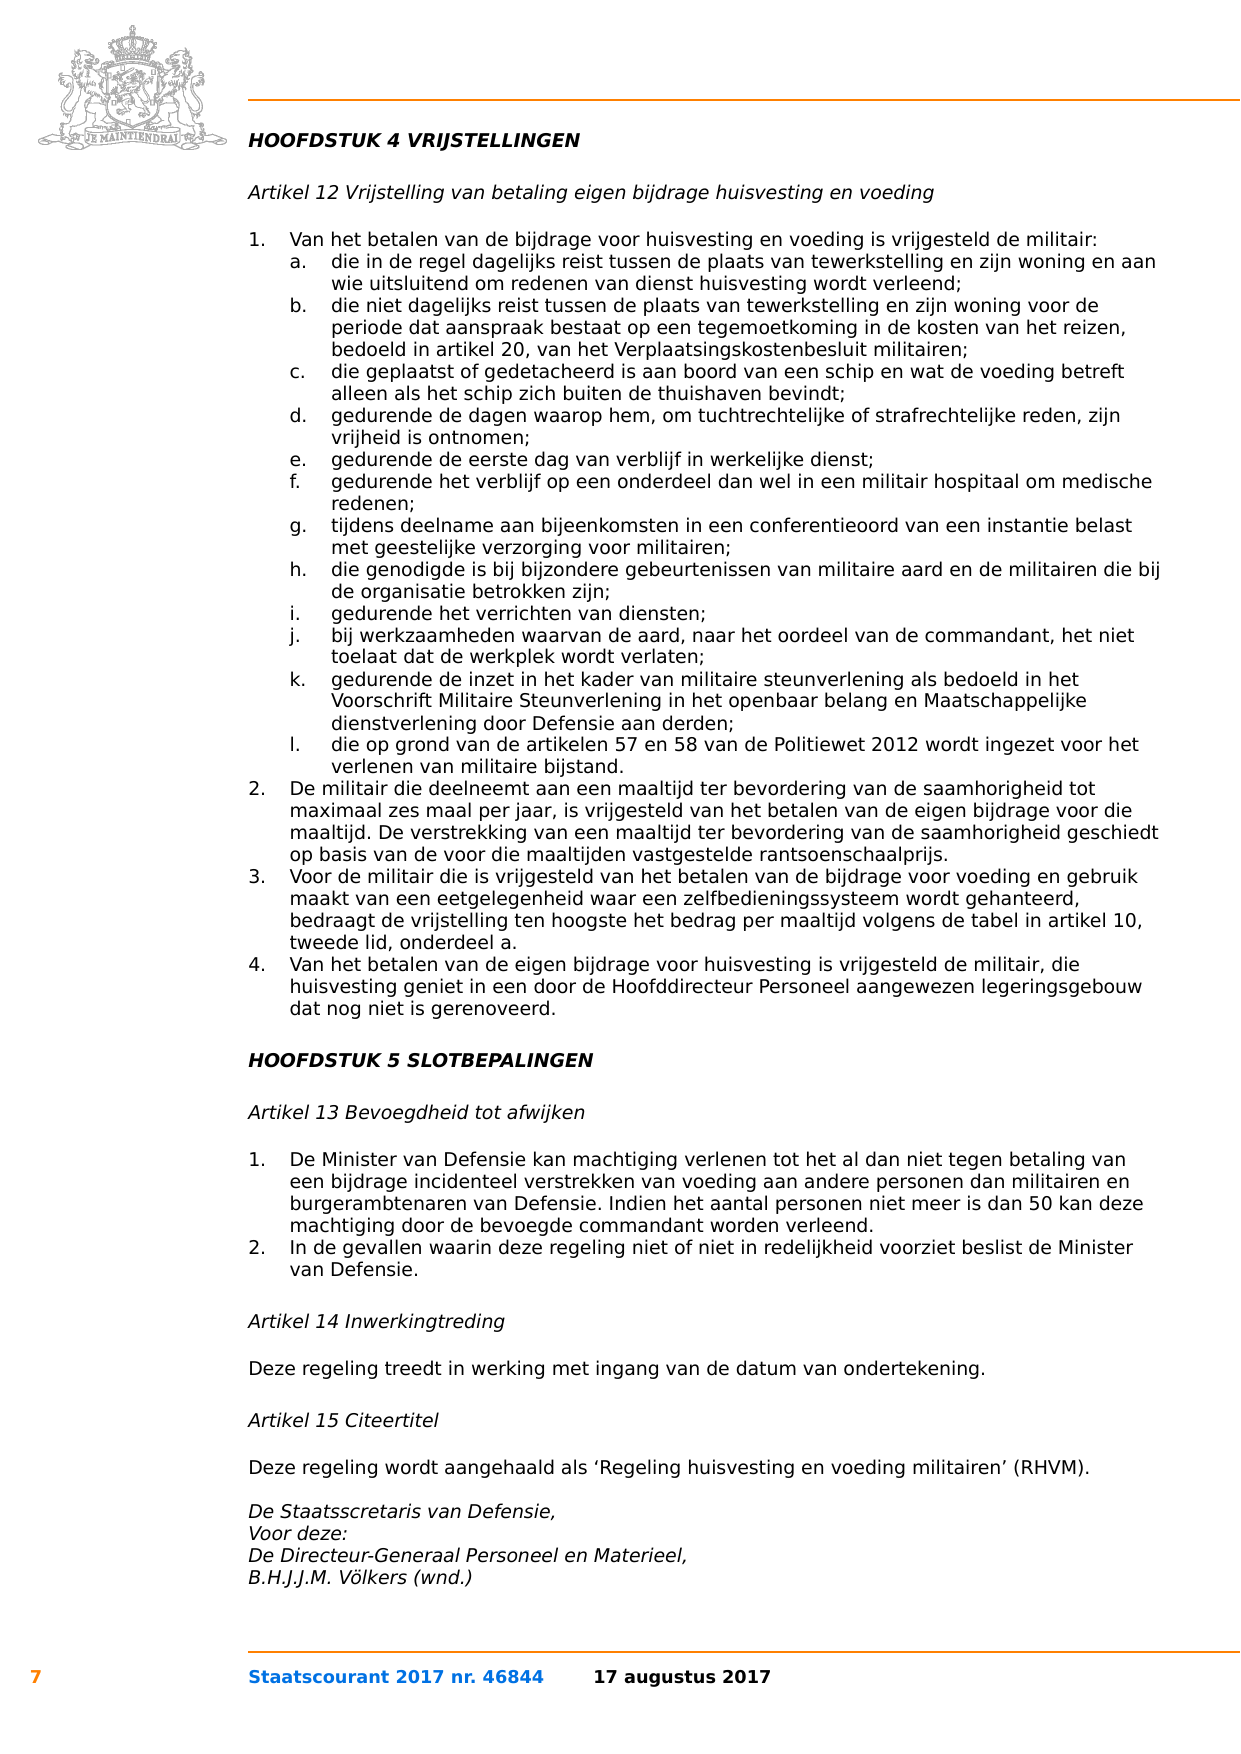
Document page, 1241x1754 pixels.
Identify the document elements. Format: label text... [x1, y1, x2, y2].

text c. die geplaatst of gedetacheerd is aan boord van een schip en wat de voeding betreft alleen als het schip zich buiten de thuishaven bevindt; [289, 361, 1163, 405]
text j. bij werkzaamheden waarvan de aard, naar het oordeel van de commandant, het niet toelaat dat de werkplek wordt verlaten; [289, 624, 1163, 668]
subtitle Artikel 14 Inwerkingtreding [248, 1311, 1163, 1333]
text Deze regeling wordt aangehaald als ‘Regeling huisvesting en voeding militairen’ (RHVM). [248, 1457, 1163, 1479]
text Deze regeling treedt in werking met ingang van de datum van ondertekening. [248, 1358, 1163, 1380]
subtitle Artikel 13 Bevoegdheid tot afwijken [248, 1102, 1163, 1124]
text 1. De Minister van Defensie kan machtiging verlenen tot het al dan niet tegen betaling van een bijdrage incidenteel verstrekken van voeding aan andere personen dan militairen en burgerambtenaren van Defensie. Indien het aantal personen niet meer is dan 50 kan deze machtiging door de bevoegde commandant worden verleend. [248, 1149, 1163, 1237]
text g. tijdens deelname aan bijeenkomsten in een conferentieoord van een instantie belast met geestelijke verzorging voor militairen; [289, 514, 1163, 558]
text 3. Voor de militair die is vrijgesteld van het betalen van de bijdrage voor voeding en gebruik maakt van een eetgelegenheid waar een zelfbedieningssysteem wordt gehanteerd, bedraagt de vrijstelling ten hoogste het bedrag per maaltijd volgens de tabel in artikel 10, tweede lid, onderdeel a. [248, 866, 1163, 954]
subtitle HOOFDSTUK 5 SLOTBEPALINGEN [248, 1050, 1163, 1072]
text a. die in de regel dagelijks reist tussen de plaats van tewerkstelling en zijn woning en aan wie uitsluitend om redenen van dienst huisvesting wordt verleend; [289, 251, 1163, 295]
text i. gedurende het verrichten van diensten; [289, 602, 1163, 624]
text 4. Van het betalen van de eigen bijdrage voor huisvesting is vrijgesteld de militair, die huisvesting geniet in een door de Hoofddirecteur Personeel aangewezen legeringsgebouw dat nog niet is gerenoveerd. [248, 954, 1163, 1020]
text l. die op grond van de artikelen 57 en 58 van de Politiewet 2012 wordt ingezet voor het verlenen van militaire bijstand. [289, 734, 1163, 778]
text 2. De militair die deelneemt aan een maaltijd ter bevordering van de saamhorigheid tot maximaal zes maal per jaar, is vrijgesteld van het betalen van de eigen bijdrage voor die maaltijd. De verstrekking van een maaltijd ter bevordering van de saamhorigheid geschiedt op basis van de voor die maaltijden vastgestelde rantsoenschaalprijs. [248, 778, 1163, 866]
subtitle Artikel 15 Citeertitel [248, 1410, 1163, 1432]
subtitle HOOFDSTUK 4 VRIJSTELLINGEN [248, 130, 1163, 152]
text 1. Van het betalen van de bijdrage voor huisvesting en voeding is vrijgesteld de militair: [248, 229, 1163, 251]
text b. die niet dagelijks reist tussen de plaats van tewerkstelling en zijn woning voor de periode dat aanspraak bestaat op een tegemoetkoming in de kosten van het reizen, bedoeld in artikel 20, van het Verplaatsingskostenbesluit militairen; [289, 295, 1163, 361]
text De Staatsscretaris van Defensie, Voor deze: De Directeur-Generaal Personeel en Materieel, B.H.J.J.M. Völkers (wnd.) [248, 1501, 1163, 1589]
text 2. In de gevallen waarin deze regeling niet of niet in redelijkheid voorziet beslist de Minister van Defensie. [248, 1237, 1163, 1281]
text f. gedurende het verblijf op een onderdeel dan wel in een militair hospitaal om medische redenen; [289, 471, 1163, 514]
text k. gedurende de inzet in het kader van militaire steunverlening als bedoeld in het Voorschrift Militaire Steunverlening in het openbaar belang en Maatschappelijke dienstverlening door Defensie aan derden; [289, 668, 1163, 734]
text h. die genodigde is bij bijzondere gebeurtenissen van militaire aard en de militairen die bij de organisatie betrokken zijn; [289, 558, 1163, 602]
text d. gedurende de dagen waarop hem, om tuchtrechtelijke of strafrechtelijke reden, zijn vrijheid is ontnomen; [289, 405, 1163, 449]
picture [38, 25, 227, 150]
text e. gedurende de eerste dag van verblijf in werkelijke dienst; [289, 449, 1163, 471]
subtitle Artikel 12 Vrijstelling van betaling eigen bijdrage huisvesting en voeding [248, 182, 1163, 204]
